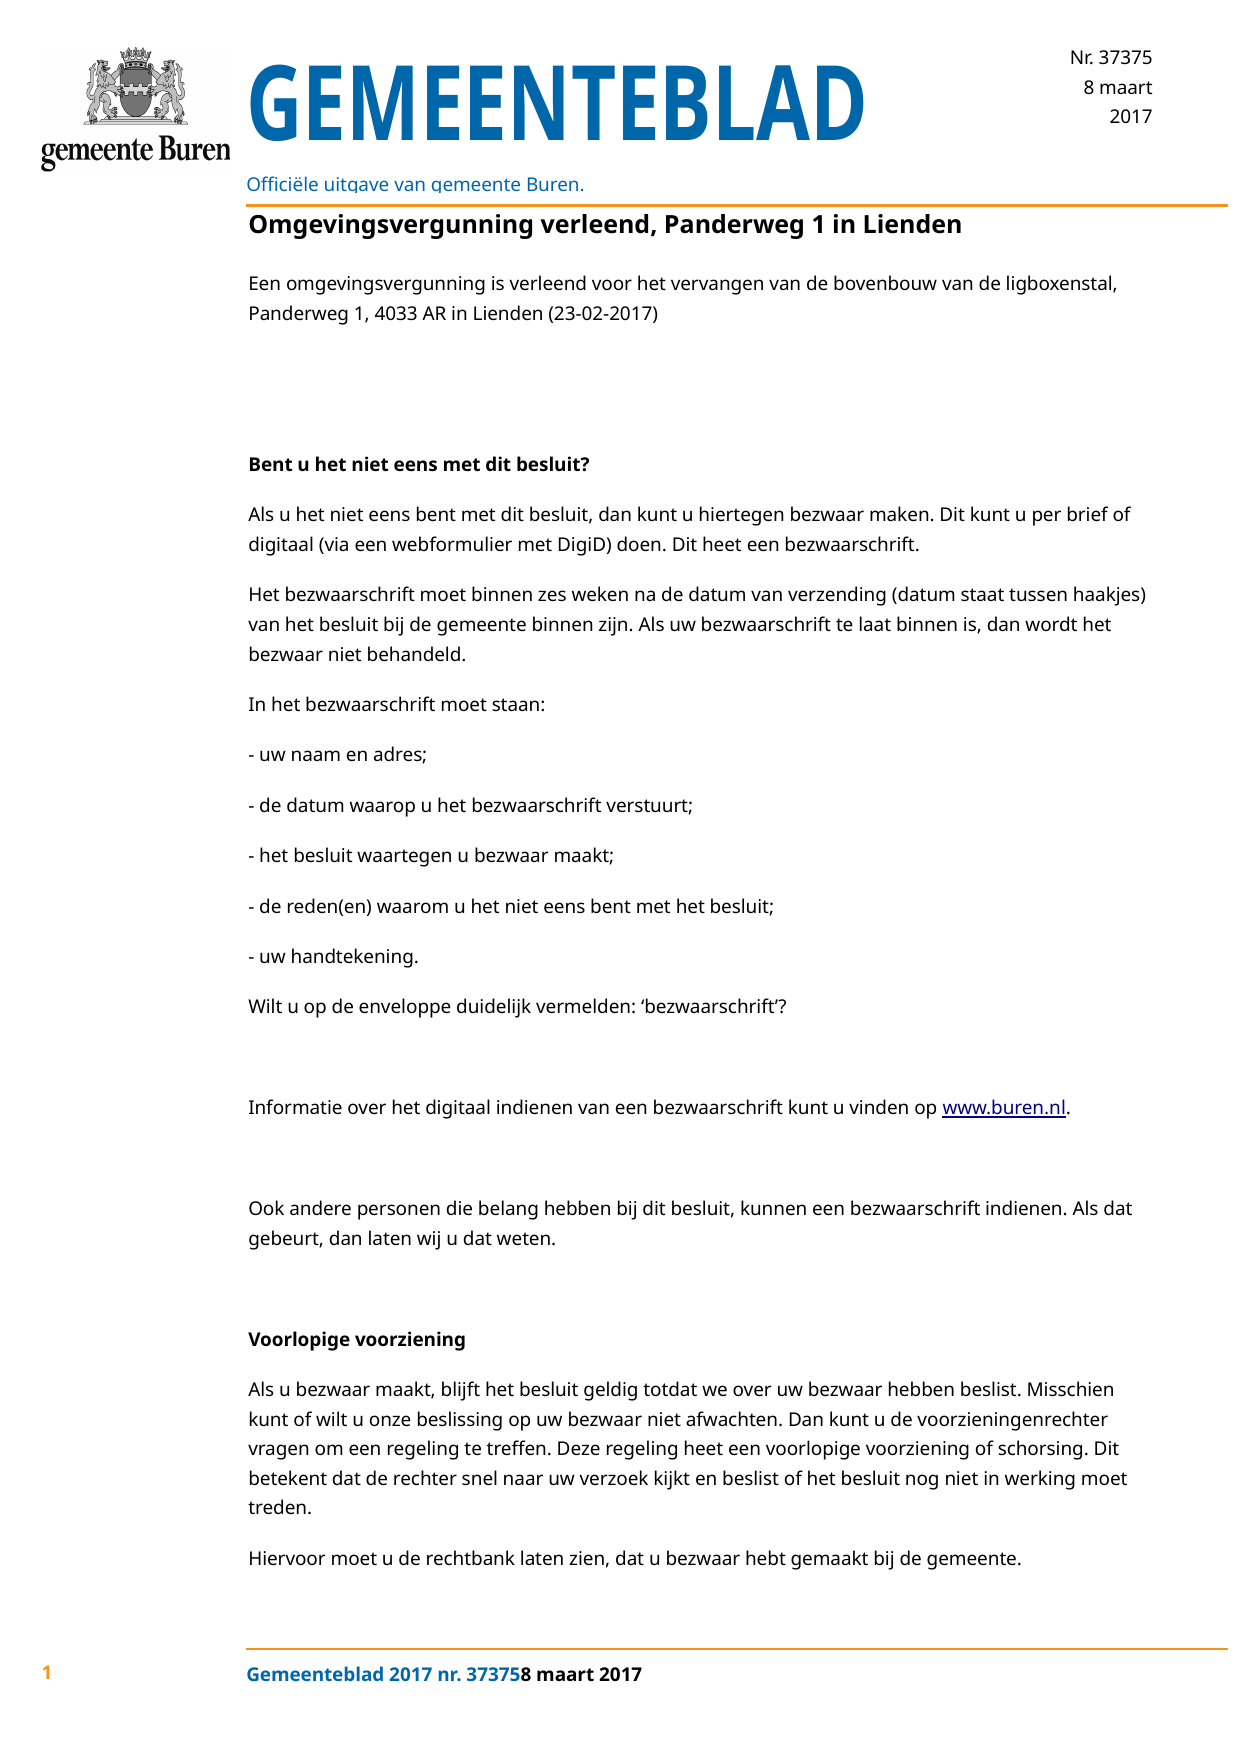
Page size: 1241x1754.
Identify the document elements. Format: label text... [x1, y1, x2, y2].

text Ook andere personen die belang hebben bij dit besluit, kunnen een bezwaarschrift indienen. Als dat gebeurt, dan laten wij u dat weten. [248, 1195, 1152, 1251]
text Omgevingsvergunning verleend, Panderweg 1 in Lienden [248, 207, 1152, 241]
text Hiervoor moet u de rechtbank laten zien, dat u bezwaar hebt gemaakt bij de gemeente. [248, 1545, 1152, 1571]
text Wilt u op de enveloppe duidelijk vermelden: ‘bezwaarschrift’? [248, 994, 1152, 1019]
text - de datum waarop u het bezwaarschrift verstuurt; [248, 792, 1152, 818]
text - de reden(en) waarom u het niet eens bent met het besluit; [248, 893, 1152, 918]
text Voorlopige voorziening [248, 1326, 1152, 1351]
text Als u het niet eens bent met dit besluit, dan kunt u hiertegen bezwaar maken. Dit kunt u per brief of digitaal (via een webformulier met DigiD) doen. Dit heet een bezwaarschrift. [248, 502, 1152, 557]
text Het bezwaarschrift moet binnen zes weken na de datum van verzending (datum staat tussen haakjes) van het besluit bij de gemeente binnen zijn. Als uw bezwaarschrift te laat binnen is, dan wordt het bezwaar niet behandeld. [248, 582, 1152, 666]
text - het besluit waartegen u bezwaar maakt; [248, 842, 1152, 868]
text - uw handtekening. [248, 943, 1152, 969]
picture [41, 47, 231, 172]
text Bent u het niet eens met dit besluit? [248, 451, 1152, 477]
text - uw naam en adres; [248, 742, 1152, 767]
text Als u bezwaar maakt, blijft het besluit geldig totdat we over uw bezwaar hebben beslist. Misschien kunt of wilt u onze beslissing op uw bezwaar niet afwachten. Dan kunt u de voorzieningenrechter vragen om een regeling te treffen. Deze regeling heet een voorlopige voorziening of schorsing. Dit betekent dat de rechter snel naar uw verzoek kijkt en beslist of het besluit nog niet in werking moet treden. [248, 1376, 1152, 1520]
text In het bezwaarschrift moet staan: [248, 691, 1152, 717]
text Een omgevingsvergunning is verleend voor het vervangen van de bovenbouw van de ligboxenstal, Panderweg 1, 4033 AR in Lienden (23-02-2017) [248, 270, 1152, 326]
text Informatie over het digitaal indienen van een bezwaarschrift kunt u vinden op www.buren.nl. [248, 1094, 1152, 1120]
